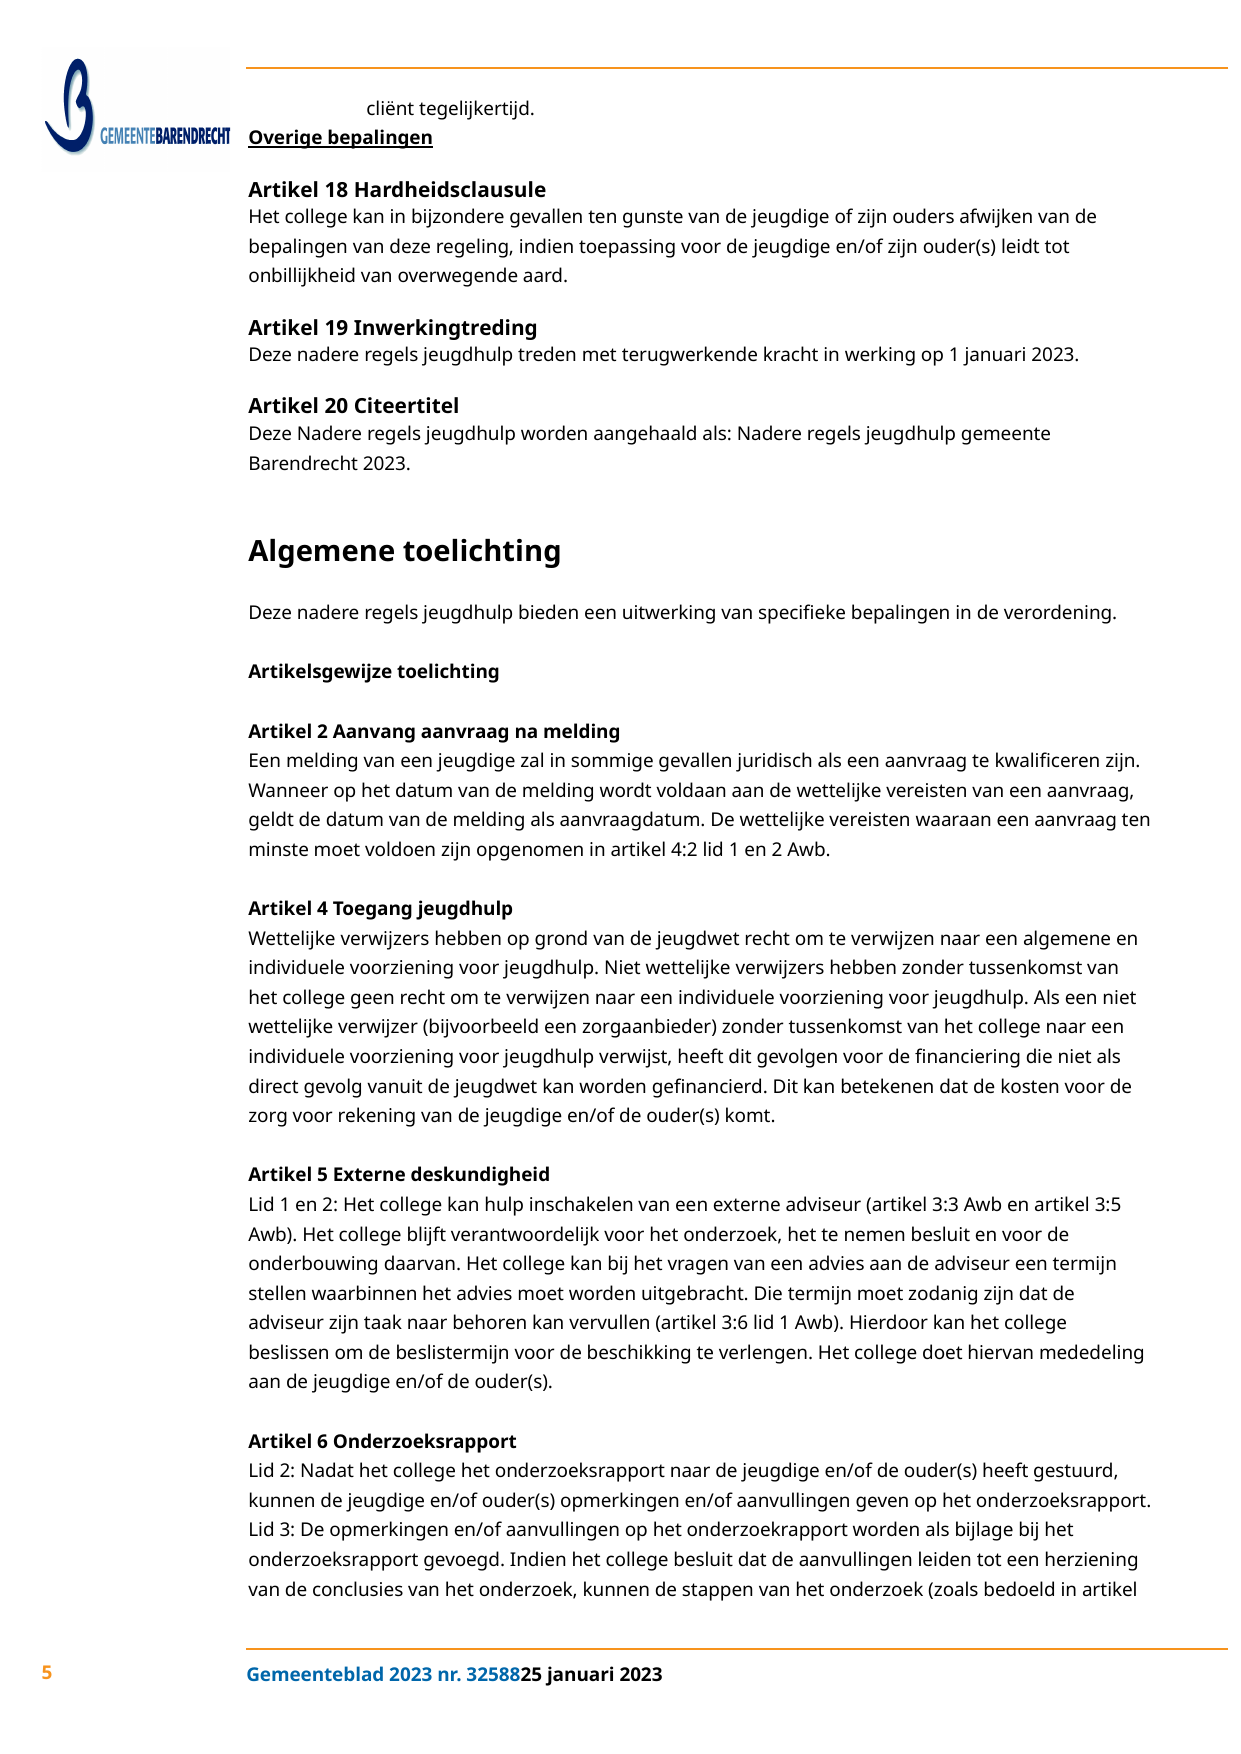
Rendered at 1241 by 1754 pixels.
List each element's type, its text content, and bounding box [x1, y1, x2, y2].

text Het college kan in bijzondere gevallen ten gunste van de jeugdige of zijn ouders afwijken van de bepalingen van deze regeling, indien toepassing voor de jeugdige en/of zijn ouder(s) leidt tot onbillijkheid van overwegende aard. [248, 203, 1152, 288]
text Een melding van een jeugdige zal in sommige gevallen juridisch als een aanvraag te kwalificeren zijn. Wanneer op het datum van de melding wordt voldaan aan de wettelijke vereisten van een aanvraag, geldt de datum van de melding als aanvraagdatum. De wettelijke vereisten waaraan een aanvraag ten minste moet voldoen zijn opgenomen in artikel 4:2 lid 1 en 2 Awb. [248, 747, 1152, 862]
text Lid 3: De opmerkingen en/of aanvullingen op het onderzoekrapport worden als bijlage bij het onderzoeksrapport gevoegd. Indien het college besluit dat de aanvullingen leiden tot een herziening van de conclusies van het onderzoek, kunnen de stappen van het onderzoek (zoals bedoeld in artikel [248, 1517, 1152, 1602]
text Algemene toelichting [248, 531, 1152, 570]
picture [41, 47, 231, 172]
text Deze Nadere regels jeugdhulp worden aangehaald als: Nadere regels jeugdhulp gemeente Barendrecht 2023. [248, 420, 1152, 475]
text Wettelijke verwijzers hebben op grond van de jeugdwet recht om te verwijzen naar een algemene en individuele voorziening voor jeugdhulp. Niet wettelijke verwijzers hebben zonder tussenkomst van het college geen recht om te verwijzen naar een individuele voorziening voor jeugdhulp. Als een niet wettelijke verwijzer (bijvoorbeeld een zorgaanbieder) zonder tussenkomst van het college naar een individuele voorziening voor jeugdhulp verwijst, heeft dit gevolgen voor de financiering die niet als direct gevolg vanuit de jeugdwet kan worden gefinancierd. Dit kan betekenen dat de kosten voor de zorg voor rekening van de jeugdige en/of de ouder(s) komt. [248, 925, 1152, 1128]
text Overige bepalingen [248, 124, 1152, 150]
text Deze nadere regels jeugdhulp treden met terugwerkende kracht in werking op 1 januari 2023. [248, 341, 1152, 367]
text Artikel 6 Onderzoeksrapport [248, 1428, 1152, 1454]
text Artikel 2 Aanvang aanvraag na melding [248, 718, 1152, 744]
text Artikelsgewijze toelichting [248, 659, 1152, 684]
list cliënt tegelijkertijd. [307, 95, 1152, 121]
text Lid 1 en 2: Het college kan hulp inschakelen van een externe adviseur (artikel 3:3 Awb en artikel 3:5 Awb). Het college blijft verantwoordelijk voor het onderzoek, het te nemen besluit en voor de onderbouwing daarvan. Het college kan bij het vragen van een advies aan de adviseur een termijn stellen waarbinnen het advies moet worden uitgebracht. Die termijn moet zodanig zijn dat de adviseur zijn taak naar behoren kan vervullen (artikel 3:6 lid 1 Awb). Hierdoor kan het college beslissen om de beslistermijn voor de beschikking te verlengen. Het college doet hiervan mededeling aan de jeugdige en/of de ouder(s). [248, 1191, 1152, 1394]
text Lid 2: Nadat het college het onderzoeksrapport naar de jeugdige en/of de ouder(s) heeft gestuurd, kunnen de jeugdige en/of ouder(s) opmerkingen en/of aanvullingen geven op het onderzoeksrapport. [248, 1457, 1152, 1513]
text Artikel 4 Toegang jeugdhulp [248, 895, 1152, 921]
text Artikel 18 Hardheidsclausule [248, 175, 1152, 203]
text Artikel 5 Externe deskundigheid [248, 1162, 1152, 1187]
text Artikel 20 Citeertitel [248, 392, 1152, 420]
text Deze nadere regels jeugdhulp bieden een uitwerking van specifieke bepalingen in de verordening. [248, 599, 1152, 625]
text Artikel 19 Inwerkingtreding [248, 313, 1152, 341]
